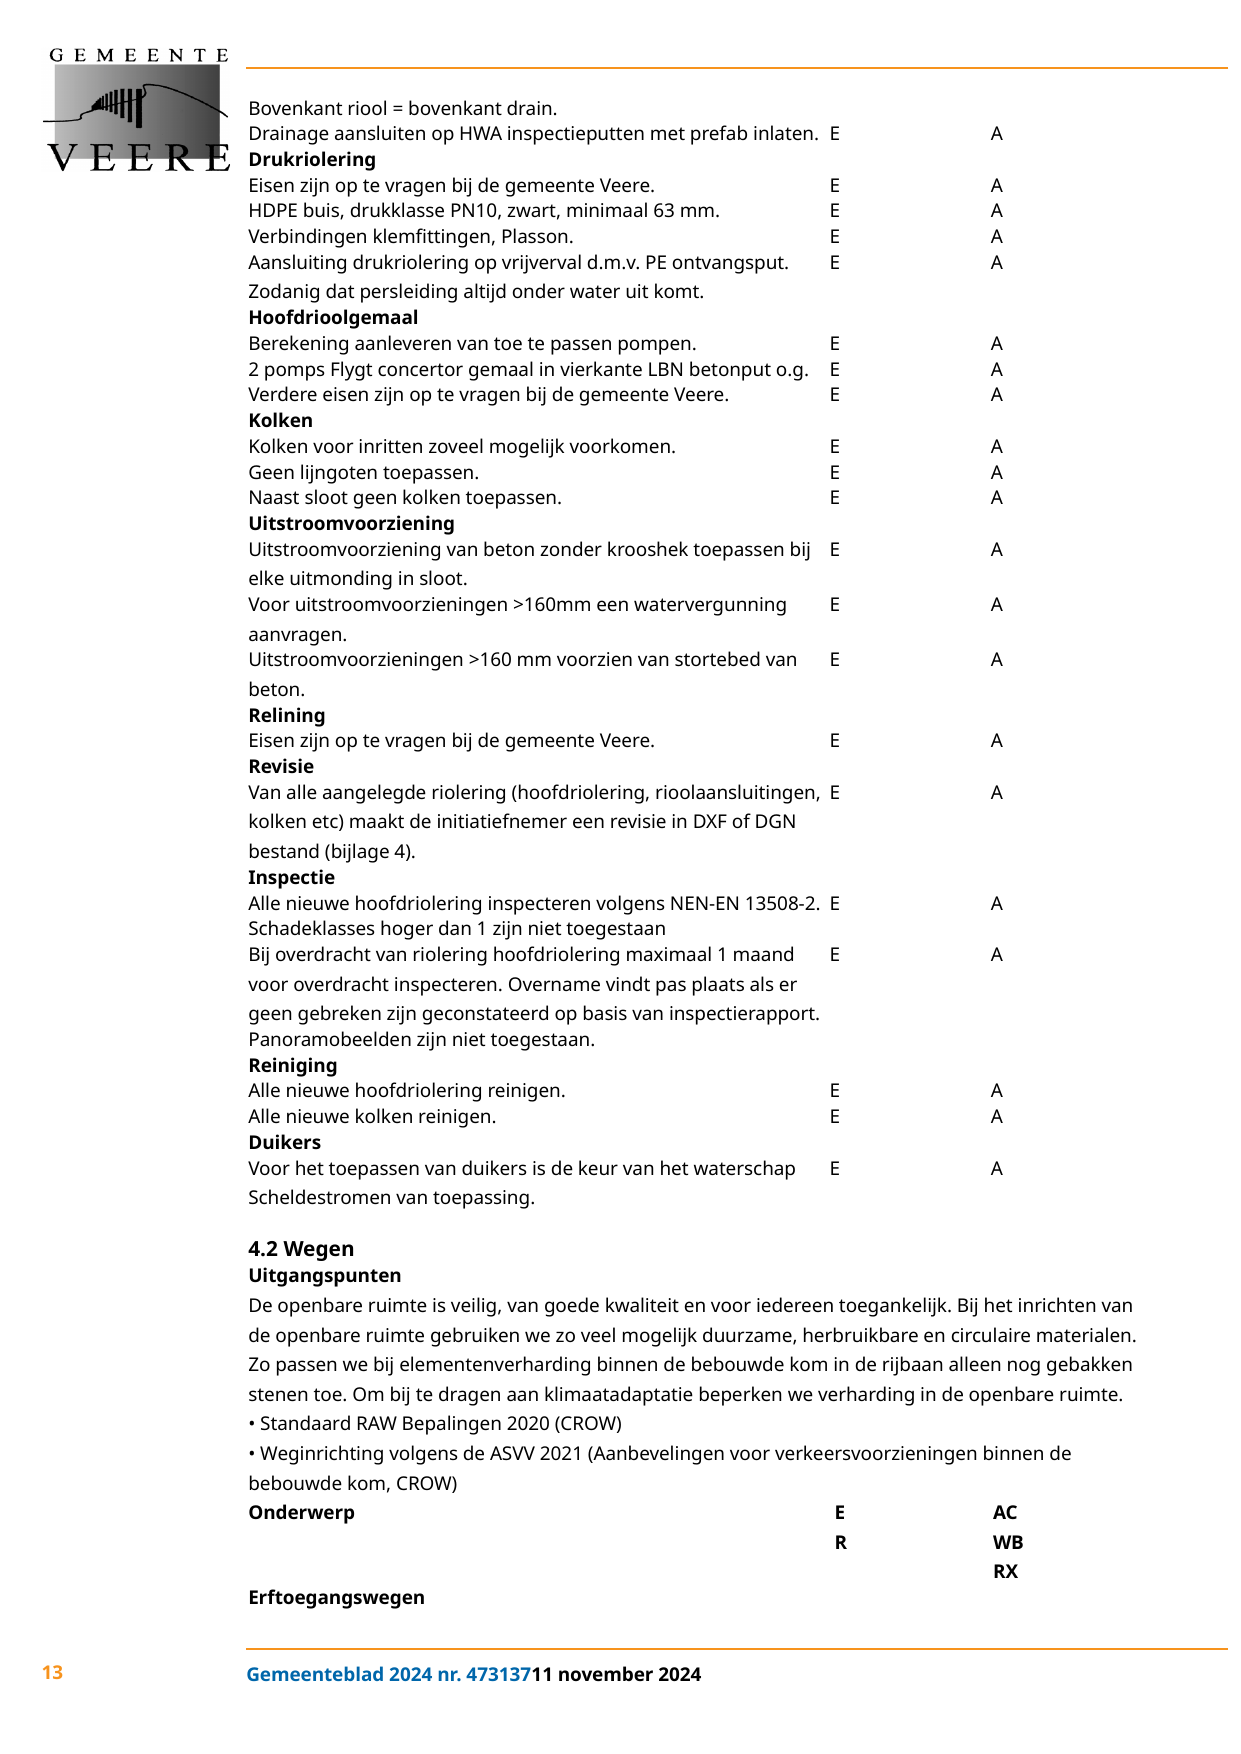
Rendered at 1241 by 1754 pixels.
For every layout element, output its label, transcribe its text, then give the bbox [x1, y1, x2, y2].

table_cell 2 pomps Flygt concertor gemaal in vierkante LBN betonput o.g. [248, 356, 829, 382]
table_cell E [829, 647, 991, 702]
table_cell HDPE buis, drukklasse PN10, zwart, minimaal 63 mm. [248, 198, 829, 223]
table_cell E [829, 330, 991, 356]
table_cell [993, 1584, 1152, 1610]
table_cell E [829, 941, 991, 1026]
table_cell [829, 916, 991, 941]
table_cell A [991, 249, 1152, 304]
table_cell Uitstroomvoorziening van beton zonder krooshek toepassen bij elke uitmonding in sloot. [248, 536, 829, 591]
table_cell Uitstroomvoorzieningen >160 mm voorzien van stortebed van beton. [248, 647, 829, 702]
table_cell Uitstroomvoorziening [248, 510, 829, 536]
table_cell [829, 95, 991, 121]
table_cell [991, 864, 1152, 890]
table_header Onderwerp [248, 1499, 834, 1584]
table_cell E [829, 591, 991, 647]
table_cell Voor uitstroomvoorzieningen >160mm een watervergunning aanvragen. [248, 591, 829, 647]
table_cell A [991, 382, 1152, 407]
table_cell [829, 1026, 991, 1052]
picture [41, 47, 231, 172]
table_cell E [829, 459, 991, 484]
table_cell Kolken voor inritten zoveel mogelijk voorkomen. [248, 433, 829, 459]
table_cell A [991, 356, 1152, 382]
table_cell [991, 1026, 1152, 1052]
table_cell E [829, 728, 991, 753]
text • Weginrichting volgens de ASVV 2021 (Aanbevelingen voor verkeersvoorzieningen binnen de bebouwde kom, CROW) [248, 1440, 1152, 1495]
table_cell E [829, 1078, 991, 1103]
table_cell Verbindingen klemfittingen, Plasson. [248, 224, 829, 249]
table_cell A [991, 728, 1152, 753]
table_cell [829, 702, 991, 728]
table_cell Reiniging [248, 1052, 829, 1078]
table_cell Bij overdracht van riolering hoofdriolering maximaal 1 maand voor overdracht inspecteren. Overname vindt pas plaats als er geen gebreken zijn geconstateerd op basis van inspectierapport. [248, 941, 829, 1026]
table_cell Erftoegangswegen [248, 1584, 834, 1610]
table_cell Schadeklasses hoger dan 1 zijn niet toegestaan [248, 916, 829, 941]
table_cell [991, 1129, 1152, 1155]
table_cell E [829, 249, 991, 304]
table_cell [991, 702, 1152, 728]
table_cell E [829, 433, 991, 459]
table_cell [991, 408, 1152, 433]
table_header AC WB RX [993, 1499, 1152, 1584]
table_cell E [829, 382, 991, 407]
table_header E R [834, 1499, 993, 1584]
table_cell A [991, 1103, 1152, 1129]
table_cell [991, 510, 1152, 536]
table_cell Kolken [248, 408, 829, 433]
table_cell E [829, 356, 991, 382]
table_cell Revisie [248, 754, 829, 779]
table_cell A [991, 779, 1152, 864]
table_cell A [991, 536, 1152, 591]
table_cell A [991, 330, 1152, 356]
table_cell [829, 864, 991, 890]
table_cell Duikers [248, 1129, 829, 1155]
table_cell A [991, 433, 1152, 459]
table_cell A [991, 172, 1152, 198]
table_cell [991, 305, 1152, 330]
table_cell [829, 754, 991, 779]
table_cell A [991, 591, 1152, 647]
table_cell Eisen zijn op te vragen bij de gemeente Veere. [248, 728, 829, 753]
text 4.2 Wegen [248, 1234, 1152, 1263]
table_cell [991, 1052, 1152, 1078]
table_cell E [829, 536, 991, 591]
table_cell A [991, 224, 1152, 249]
table_cell Inspectie [248, 864, 829, 890]
table_cell Berekening aanleveren van toe te passen pompen. [248, 330, 829, 356]
table_cell E [829, 779, 991, 864]
table_cell A [991, 647, 1152, 702]
table_cell A [991, 1155, 1152, 1210]
table_cell Aansluiting drukriolering op vrijverval d.m.v. PE ontvangsput. Zodanig dat persleiding altijd onder water uit komt. [248, 249, 829, 304]
table_cell E [829, 485, 991, 510]
table_cell [829, 510, 991, 536]
table_cell A [991, 485, 1152, 510]
table_cell E [829, 890, 991, 916]
table_cell [829, 408, 991, 433]
table_cell A [991, 1078, 1152, 1103]
table_cell [991, 916, 1152, 941]
text • Standaard RAW Bepalingen 2020 (CROW) [248, 1411, 1152, 1436]
table_cell Drukriolering [248, 146, 829, 172]
table_cell Drainage aansluiten op HWA inspectieputten met prefab inlaten. [248, 121, 829, 146]
table_cell Hoofdrioolgemaal [248, 305, 829, 330]
table_cell [991, 146, 1152, 172]
table_cell Panoramobeelden zijn niet toegestaan. [248, 1026, 829, 1052]
table_cell Alle nieuwe kolken reinigen. [248, 1103, 829, 1129]
table_cell Eisen zijn op te vragen bij de gemeente Veere. [248, 172, 829, 198]
table_cell [829, 305, 991, 330]
table_cell Alle nieuwe hoofdriolering inspecteren volgens NEN-EN 13508-2. [248, 890, 829, 916]
table_cell E [829, 198, 991, 223]
table_cell A [991, 459, 1152, 484]
table_cell Relining [248, 702, 829, 728]
table_cell [829, 1129, 991, 1155]
table_cell Voor het toepassen van duikers is de keur van het waterschap Scheldestromen van toepassing. [248, 1155, 829, 1210]
table_cell [991, 95, 1152, 121]
table_cell Bovenkant riool = bovenkant drain. [248, 95, 829, 121]
table_cell E [829, 1103, 991, 1129]
table_cell E [829, 121, 991, 146]
table_cell [829, 1052, 991, 1078]
text Uitgangspunten [248, 1263, 1152, 1288]
table_cell [834, 1584, 993, 1610]
table_cell A [991, 890, 1152, 916]
table_cell [829, 146, 991, 172]
table_cell A [991, 121, 1152, 146]
text De openbare ruimte is veilig, van goede kwaliteit en voor iedereen toegankelijk. Bij het inrichten van de openbare ruimte gebruiken we zo veel mogelijk duurzame, herbruikbare en circulaire materialen. Zo passen we bij elementenverharding binnen de bebouwde kom in de rijbaan alleen nog gebakken stenen toe. Om bij te dragen aan klimaatadaptatie beperken we verharding in de openbare ruimte. [248, 1292, 1152, 1407]
table_cell E [829, 224, 991, 249]
table_cell Verdere eisen zijn op te vragen bij de gemeente Veere. [248, 382, 829, 407]
table_cell [991, 754, 1152, 779]
table_cell E [829, 172, 991, 198]
table_cell E [829, 1155, 991, 1210]
table_cell Geen lijngoten toepassen. [248, 459, 829, 484]
table_cell A [991, 198, 1152, 223]
table_cell A [991, 941, 1152, 1026]
table_cell Naast sloot geen kolken toepassen. [248, 485, 829, 510]
table_cell Van alle aangelegde riolering (hoofdriolering, rioolaansluitingen, kolken etc) maakt de initiatiefnemer een revisie in DXF of DGN bestand (bijlage 4). [248, 779, 829, 864]
table_cell Alle nieuwe hoofdriolering reinigen. [248, 1078, 829, 1103]
